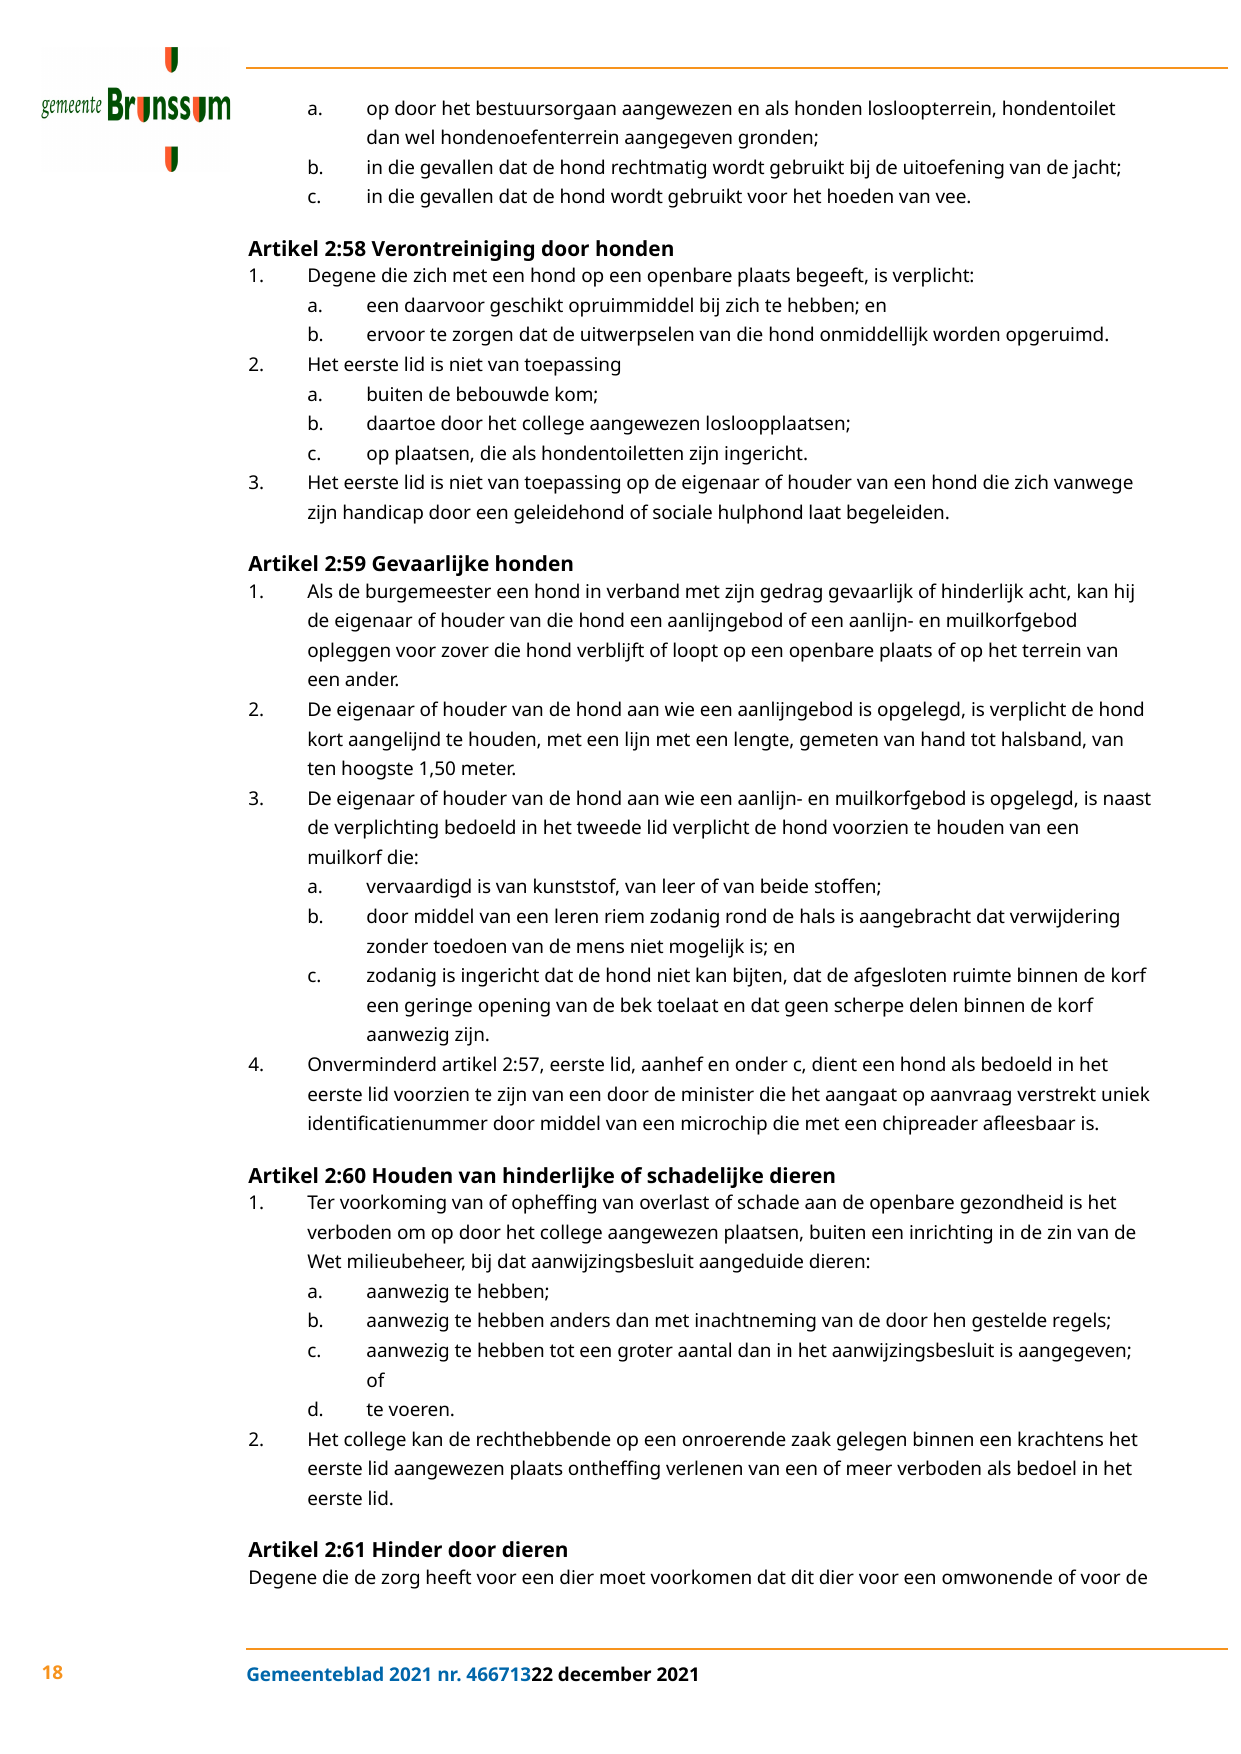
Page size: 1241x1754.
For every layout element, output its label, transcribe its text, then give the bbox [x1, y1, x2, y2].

text Artikel 2:58 Verontreiniging door honden [248, 234, 1152, 262]
list Onverminderd artikel 2:57, eerste lid, aanhef en onder c, dient een hond als bedoeld in het eerste lid voorzien te zijn van een door de minister die het aangaat op aanvraag verstrekt uniek identificatienummer door middel van een microchip die met een chipreader afleesbaar is. [248, 1051, 1152, 1136]
list ervoor te zorgen dat de uitwerpselen van die hond onmiddellijk worden opgeruimd. [307, 322, 1152, 347]
list Het eerste lid is niet van toepassing op de eigenaar of houder van een hond die zich vanwege zijn handicap door een geleidehond of sociale hulphond laat begeleiden. [248, 469, 1152, 525]
list vervaardigd is van kunststof, van leer of van beide stoffen; [307, 874, 1152, 899]
list op door het bestuursorgaan aangewezen en als honden losloopterrein, hondentoilet dan wel hondenoefenterrein aangegeven gronden; [307, 95, 1152, 150]
picture [41, 47, 231, 172]
list aanwezig te hebben tot een groter aantal dan in het aanwijzingsbesluit is aangegeven; of [307, 1337, 1152, 1392]
list Degene die zich met een hond op een openbare plaats begeeft, is verplicht: [248, 262, 1152, 288]
list Het eerste lid is niet van toepassing [248, 351, 1152, 377]
list Het college kan de rechthebbende op een onroerende zaak gelegen binnen een krachtens het eerste lid aangewezen plaats ontheffing verlenen van een of meer verboden als bedoel in het eerste lid. [248, 1426, 1152, 1511]
list aanwezig te hebben; [307, 1278, 1152, 1304]
list op plaatsen, die als hondentoiletten zijn ingericht. [307, 440, 1152, 466]
list Als de burgemeester een hond in verband met zijn gedrag gevaarlijk of hinderlijk acht, kan hij de eigenaar of houder van die hond een aanlijngebod of een aanlijn- en muilkorfgebod opleggen voor zover die hond verblijft of loopt op een openbare plaats of op het terrein van een ander. [248, 578, 1152, 692]
text Artikel 2:59 Gevaarlijke honden [248, 549, 1152, 578]
list Ter voorkoming van of opheffing van overlast of schade aan de openbare gezondheid is het verboden om op door het college aangewezen plaatsen, buiten een inrichting in de zin van de Wet milieubeheer, bij dat aanwijzingsbesluit aangeduide dieren: [248, 1189, 1152, 1274]
list De eigenaar of houder van de hond aan wie een aanlijngebod is opgelegd, is verplicht de hond kort aangelijnd te houden, met een lijn met een lengte, gemeten van hand tot halsband, van ten hoogste 1,50 meter. [248, 696, 1152, 781]
list buiten de bebouwde kom; [307, 381, 1152, 406]
list door middel van een leren riem zodanig rond de hals is aangebracht dat verwijdering zonder toedoen van de mens niet mogelijk is; en [307, 903, 1152, 959]
list zodanig is ingericht dat de hond niet kan bijten, dat de afgesloten ruimte binnen de korf een geringe opening van de bek toelaat en dat geen scherpe delen binnen de korf aanwezig zijn. [307, 962, 1152, 1047]
list te voeren. [307, 1396, 1152, 1422]
text Artikel 2:60 Houden van hinderlijke of schadelijke dieren [248, 1161, 1152, 1189]
list in die gevallen dat de hond rechtmatig wordt gebruikt bij de uitoefening van de jacht; [307, 154, 1152, 180]
list aanwezig te hebben anders dan met inachtneming van de door hen gestelde regels; [307, 1308, 1152, 1333]
list een daarvoor geschikt opruimmiddel bij zich te hebben; en [307, 292, 1152, 318]
list daartoe door het college aangewezen losloopplaatsen; [307, 410, 1152, 436]
list De eigenaar of houder van de hond aan wie een aanlijn- en muilkorfgebod is opgelegd, is naast de verplichting bedoeld in het tweede lid verplicht de hond voorzien te houden van een muilkorf die: [248, 785, 1152, 870]
text Artikel 2:61 Hinder door dieren [248, 1536, 1152, 1564]
list in die gevallen dat de hond wordt gebruikt voor het hoeden van vee. [307, 183, 1152, 209]
text Degene die de zorg heeft voor een dier moet voorkomen dat dit dier voor een omwonende of voor de [248, 1564, 1152, 1590]
